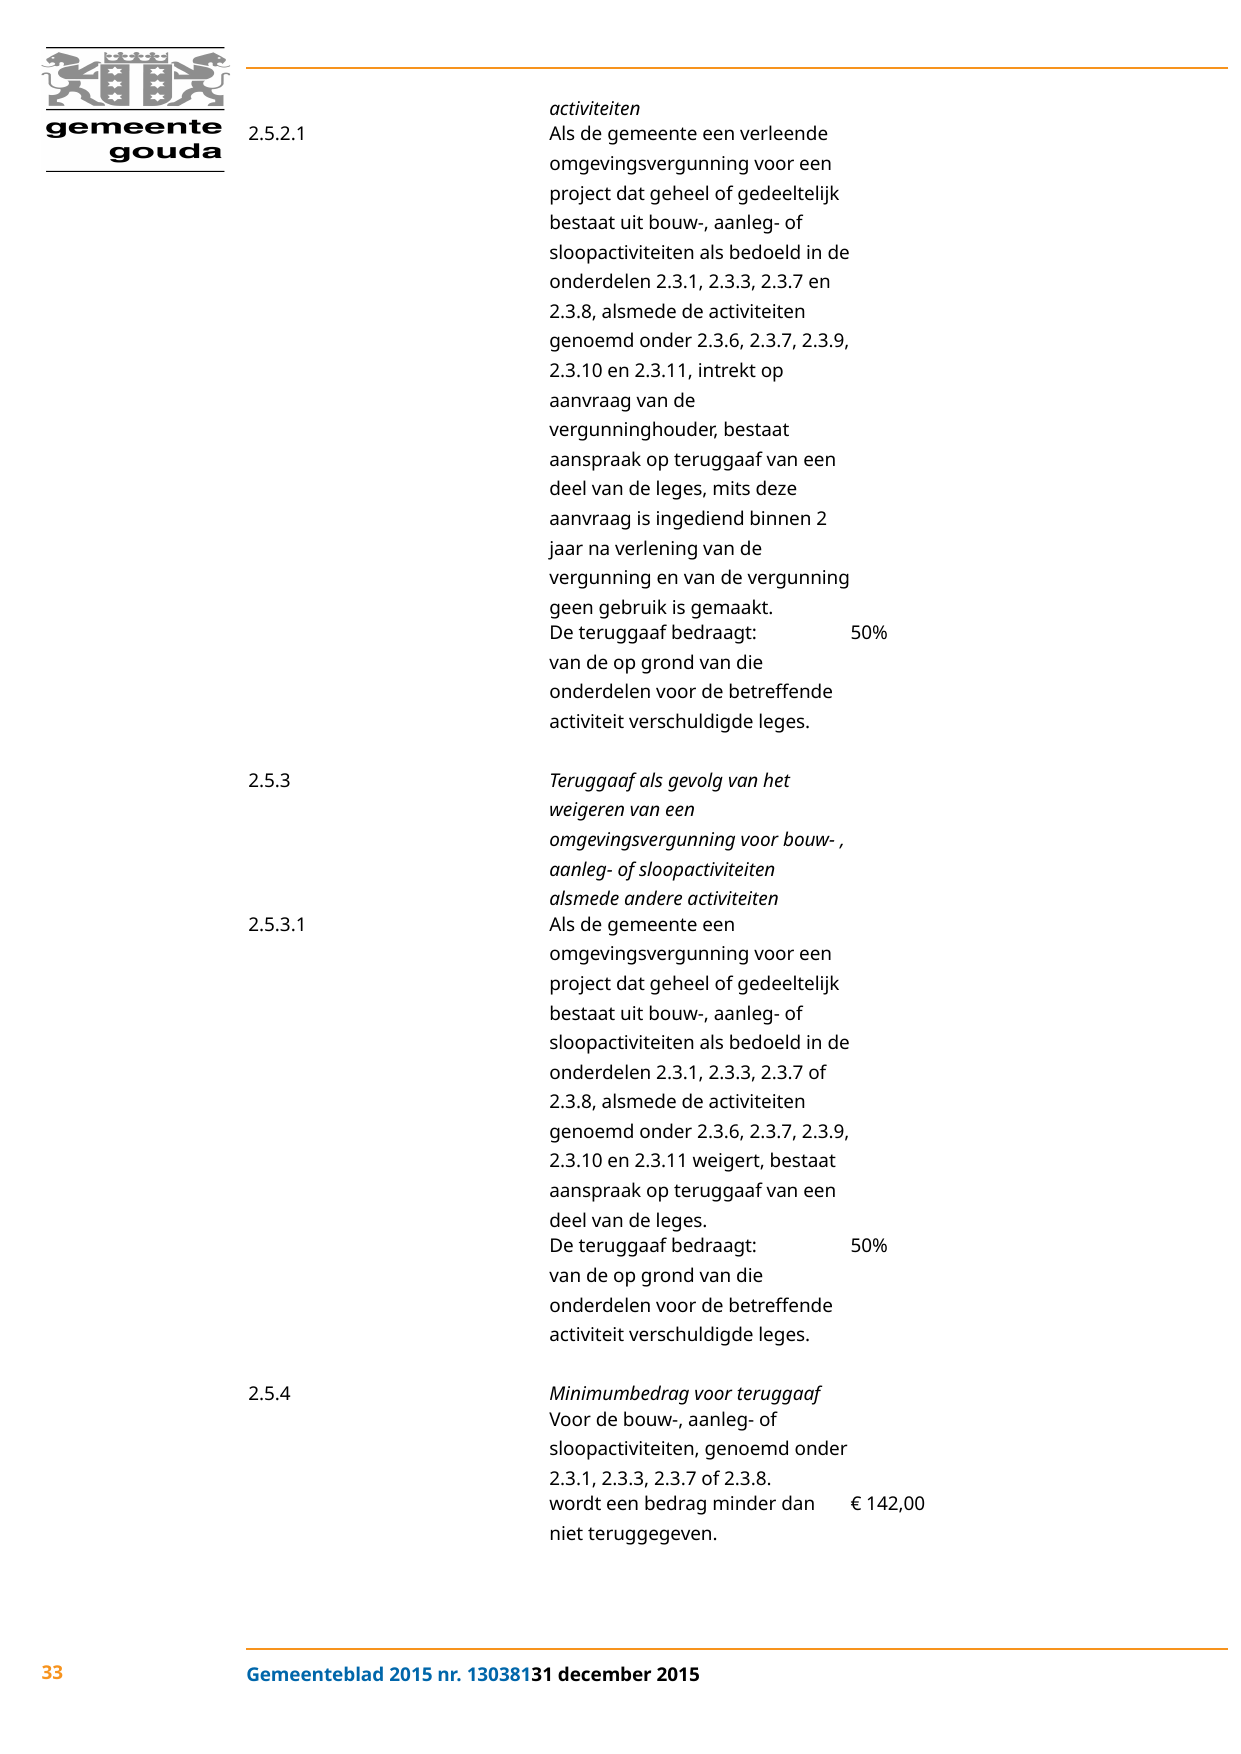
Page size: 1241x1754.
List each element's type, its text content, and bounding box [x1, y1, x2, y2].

table_header [850, 95, 1152, 121]
table_cell € 142,00 [850, 1491, 1152, 1546]
table_cell wordt een bedrag minder dan niet teruggegeven. [549, 1491, 850, 1546]
table_cell Voor de bouw-, aanleg- of sloopactiviteiten, genoemd onder 2.3.1, 2.3.3, 2.3.7 of 2.3.8. [549, 1406, 850, 1491]
table_header Minimumbedrag voor teruggaaf [549, 1380, 850, 1406]
table_cell [248, 1406, 549, 1491]
table_header [850, 767, 1152, 911]
table_cell 50% [850, 1233, 1152, 1347]
table_header 2.5.3 [248, 767, 549, 911]
table_header 2.5.4 [248, 1380, 549, 1406]
table_cell [850, 911, 1152, 1233]
table_header activiteiten [549, 95, 850, 121]
table_cell [248, 620, 549, 734]
table_cell Als de gemeente een omgevingsvergunning voor een project dat geheel of gedeeltelijk bestaat uit bouw-, aanleg- of sloopactiviteiten als bedoeld in de onderdelen 2.3.1, 2.3.3, 2.3.7 of 2.3.8, alsmede de activiteiten genoemd onder 2.3.6, 2.3.7, 2.3.9, 2.3.10 en 2.3.11 weigert, bestaat aanspraak op teruggaaf van een deel van de leges. [549, 911, 850, 1233]
table_cell 50% [850, 620, 1152, 734]
table_cell 2.5.2.1 [248, 121, 549, 619]
table_header Teruggaaf als gevolg van het weigeren van een omgevingsvergunning voor bouw- , aanleg- of sloopactiviteiten alsmede andere activiteiten [549, 767, 850, 911]
table_cell De teruggaaf bedraagt: van de op grond van die onderdelen voor de betreffende activiteit verschuldigde leges. [549, 620, 850, 734]
table_cell 2.5.3.1 [248, 911, 549, 1233]
table_cell [850, 1406, 1152, 1491]
table_cell [850, 121, 1152, 619]
picture [41, 47, 231, 172]
table_cell [248, 1233, 549, 1347]
table_cell [248, 1491, 549, 1546]
table_cell De teruggaaf bedraagt: van de op grond van die onderdelen voor de betreffende activiteit verschuldigde leges. [549, 1233, 850, 1347]
table_header [248, 95, 549, 121]
table_header [850, 1380, 1152, 1406]
table_cell Als de gemeente een verleende omgevingsvergunning voor een project dat geheel of gedeeltelijk bestaat uit bouw-, aanleg- of sloopactiviteiten als bedoeld in de onderdelen 2.3.1, 2.3.3, 2.3.7 en 2.3.8, alsmede de activiteiten genoemd onder 2.3.6, 2.3.7, 2.3.9, 2.3.10 en 2.3.11, intrekt op aanvraag van de vergunninghouder, bestaat aanspraak op teruggaaf van een deel van de leges, mits deze aanvraag is ingediend binnen 2 jaar na verlening van de vergunning en van de vergunning geen gebruik is gemaakt. [549, 121, 850, 619]
